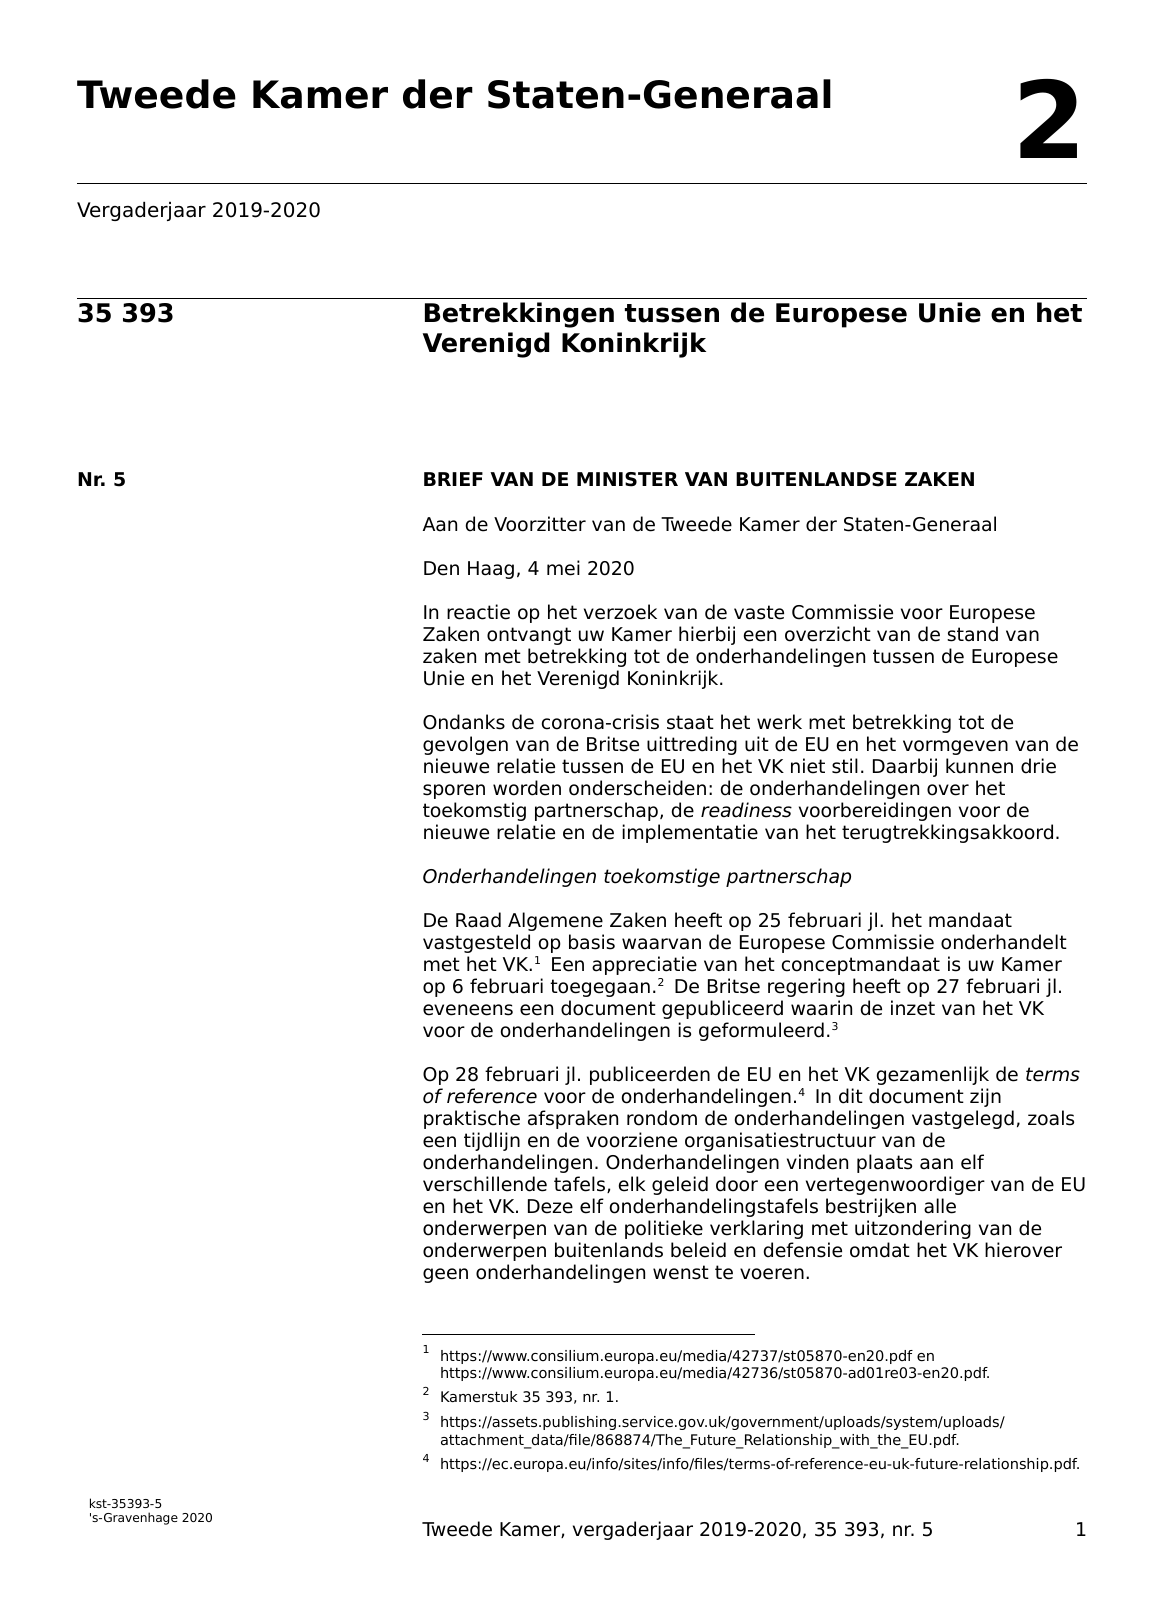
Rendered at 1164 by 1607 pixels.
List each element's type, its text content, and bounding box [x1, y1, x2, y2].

text https://www.consilium.europa.eu/media/42737/st05870-en20.pdf en https://www.consilium.europa.eu/media/42736/st05870-ad01re03-en20.pdf. [422, 1343, 1087, 1382]
subtitle 35 393 Betrekkingen tussen de Europese Unie en het Verenigd Koninkrijk [77, 299, 1087, 358]
text In reactie op het verzoek van de vaste Commissie voor Europese Zaken ontvangt uw Kamer hierbij een overzicht van de stand van zaken met betrekking tot de onderhandelingen tussen de Europese Unie en het Verenigd Koninkrijk. [422, 602, 1087, 690]
text Aan de Voorzitter van de Tweede Kamer der Staten-Generaal [422, 513, 1087, 536]
text https://assets.publishing.service.gov.uk/government/uploads/system/uploads/attachment_data/file/868874/The_Future_Relationship_with_the_EU.pdf. [422, 1410, 1087, 1449]
table_cell Vergaderjaar 2019-2020 [77, 184, 1087, 298]
table_header 2 [886, 59, 1087, 183]
subtitle Onderhandelingen toekomstige partnerschap [422, 866, 1087, 888]
text Op 28 februari jl. publiceerden de EU en het VK gezamenlijk de terms of reference voor de onderhandelingen. In dit document zijn praktische afspraken rondom de onderhandelingen vastgelegd, zoals een tijdlijn en de voorziene organisatiestructuur van de onderhandelingen. Onderhandelingen vinden plaats aan elf verschillende tafels, elk geleid door een vertegenwoordiger van de EU en het VK. Deze elf onderhandelingstafels bestrijken alle onderwerpen van de politieke verklaring met uitzondering van de onderwerpen buitenlands beleid en defensie omdat het VK hierover geen onderhandelingen wenst te voeren. [422, 1064, 1087, 1284]
text Den Haag, 4 mei 2020 [422, 558, 1087, 580]
subtitle Nr. 5 BRIEF VAN DE MINISTER VAN BUITENLANDSE ZAKEN [77, 469, 1087, 491]
text Kamerstuk 35 393, nr. 1. [422, 1385, 1087, 1407]
table_header Tweede Kamer der Staten-Generaal [77, 59, 886, 183]
text 's-Gravenhage 2020 [88, 1511, 323, 1525]
text kst-35393-5 [88, 1497, 323, 1511]
text De Raad Algemene Zaken heeft op 25 februari jl. het mandaat vastgesteld op basis waarvan de Europese Commissie onderhandelt met het VK. Een appreciatie van het conceptmandaat is uw Kamer op 6 februari toegegaan. De Britse regering heeft op 27 februari jl. eveneens een document gepubliceerd waarin de inzet van het VK voor de onderhandelingen is geformuleerd. [422, 910, 1087, 1042]
text Ondanks de corona-crisis staat het werk met betrekking tot de gevolgen van de Britse uittreding uit de EU en het vormgeven van de nieuwe relatie tussen de EU en het VK niet stil. Daarbij kunnen drie sporen worden onderscheiden: de onderhandelingen over het toekomstig partnerschap, de readiness voorbereidingen voor de nieuwe relatie en de implementatie van het terugtrekkingsakkoord. [422, 712, 1087, 844]
text https://ec.europa.eu/info/sites/info/files/terms-of-reference-eu-uk-future-relationship.pdf. [422, 1452, 1087, 1474]
